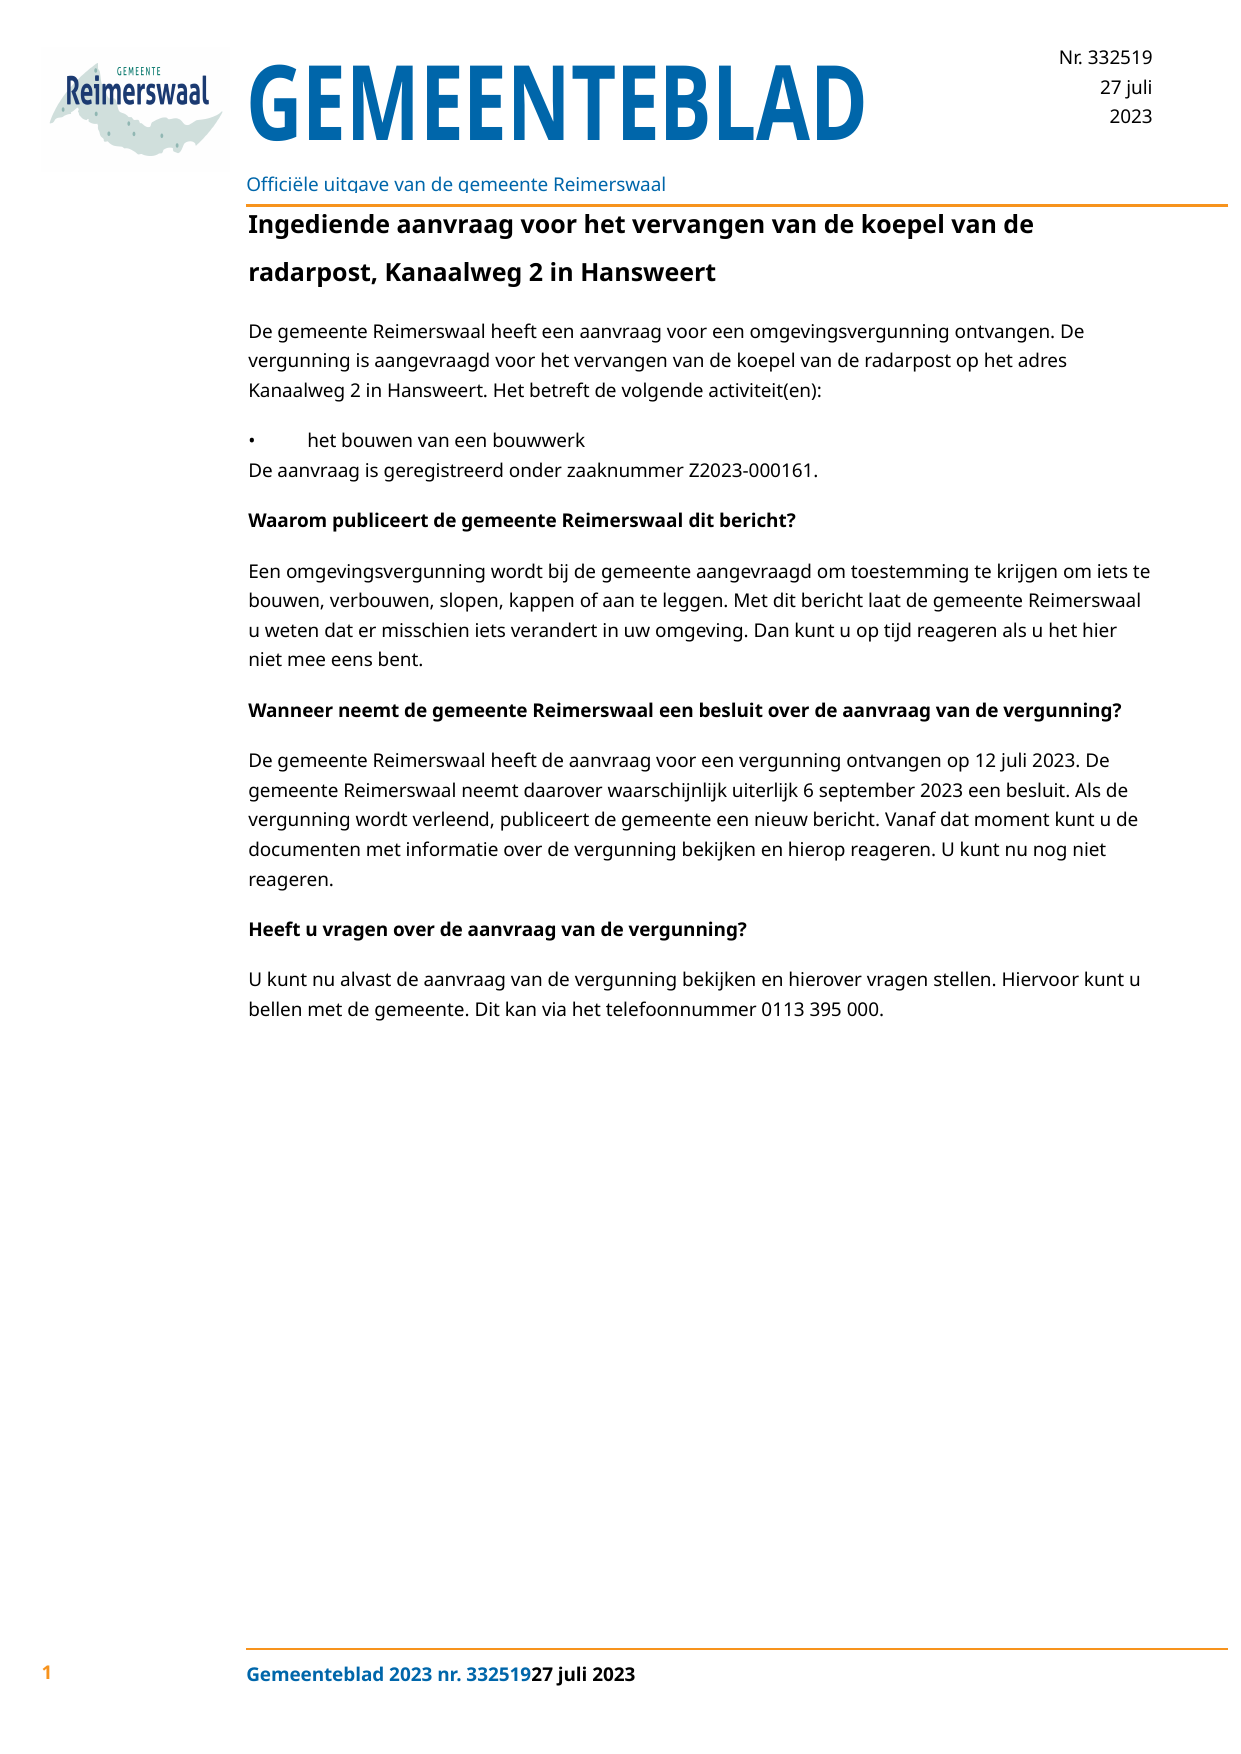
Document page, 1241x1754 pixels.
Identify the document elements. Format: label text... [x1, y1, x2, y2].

text De gemeente Reimerswaal heeft de aanvraag voor een vergunning ontvangen op 12 juli 2023. De gemeente Reimerswaal neemt daarover waarschijnlijk uiterlijk 6 september 2023 een besluit. Als de vergunning wordt verleend, publiceert de gemeente een nieuw bericht. Vanaf dat moment kunt u de documenten met informatie over de vergunning bekijken en hierop reageren. U kunt nu nog niet reageren. [248, 747, 1152, 892]
text Heeft u vragen over de aanvraag van de vergunning? [248, 916, 1152, 942]
list het bouwen van een bouwwerk [248, 427, 1152, 453]
text Waarom publiceert de gemeente Reimerswaal dit bericht? [248, 507, 1152, 533]
text Ingediende aanvraag voor het vervangen van de koepel van de radarpost, Kanaalweg 2 in Hansweert [248, 207, 1152, 288]
text U kunt nu alvast de aanvraag van de vergunning bekijken en hierover vragen stellen. Hiervoor kunt u bellen met de gemeente. Dit kan via het telefoonnummer 0113 395 000. [248, 967, 1152, 1022]
text Een omgevingsvergunning wordt bij de gemeente aangevraagd om toestemming te krijgen om iets te bouwen, verbouwen, slopen, kappen of aan te leggen. Met dit bericht laat de gemeente Reimerswaal u weten dat er misschien iets verandert in uw omgeving. Dan kunt u op tijd reageren als u het hier niet mee eens bent. [248, 558, 1152, 672]
text De gemeente Reimerswaal heeft een aanvraag voor een omgevingsvergunning ontvangen. De vergunning is aangevraagd voor het vervangen van de koepel van de radarpost op het adres Kanaalweg 2 in Hansweert. Het betreft de volgende activiteit(en): [248, 318, 1152, 403]
text De aanvraag is geregistreerd onder zaaknummer Z2023-000161. [248, 457, 1152, 483]
picture [41, 47, 231, 172]
text Wanneer neemt de gemeente Reimerswaal een besluit over de aanvraag van de vergunning? [248, 697, 1152, 723]
